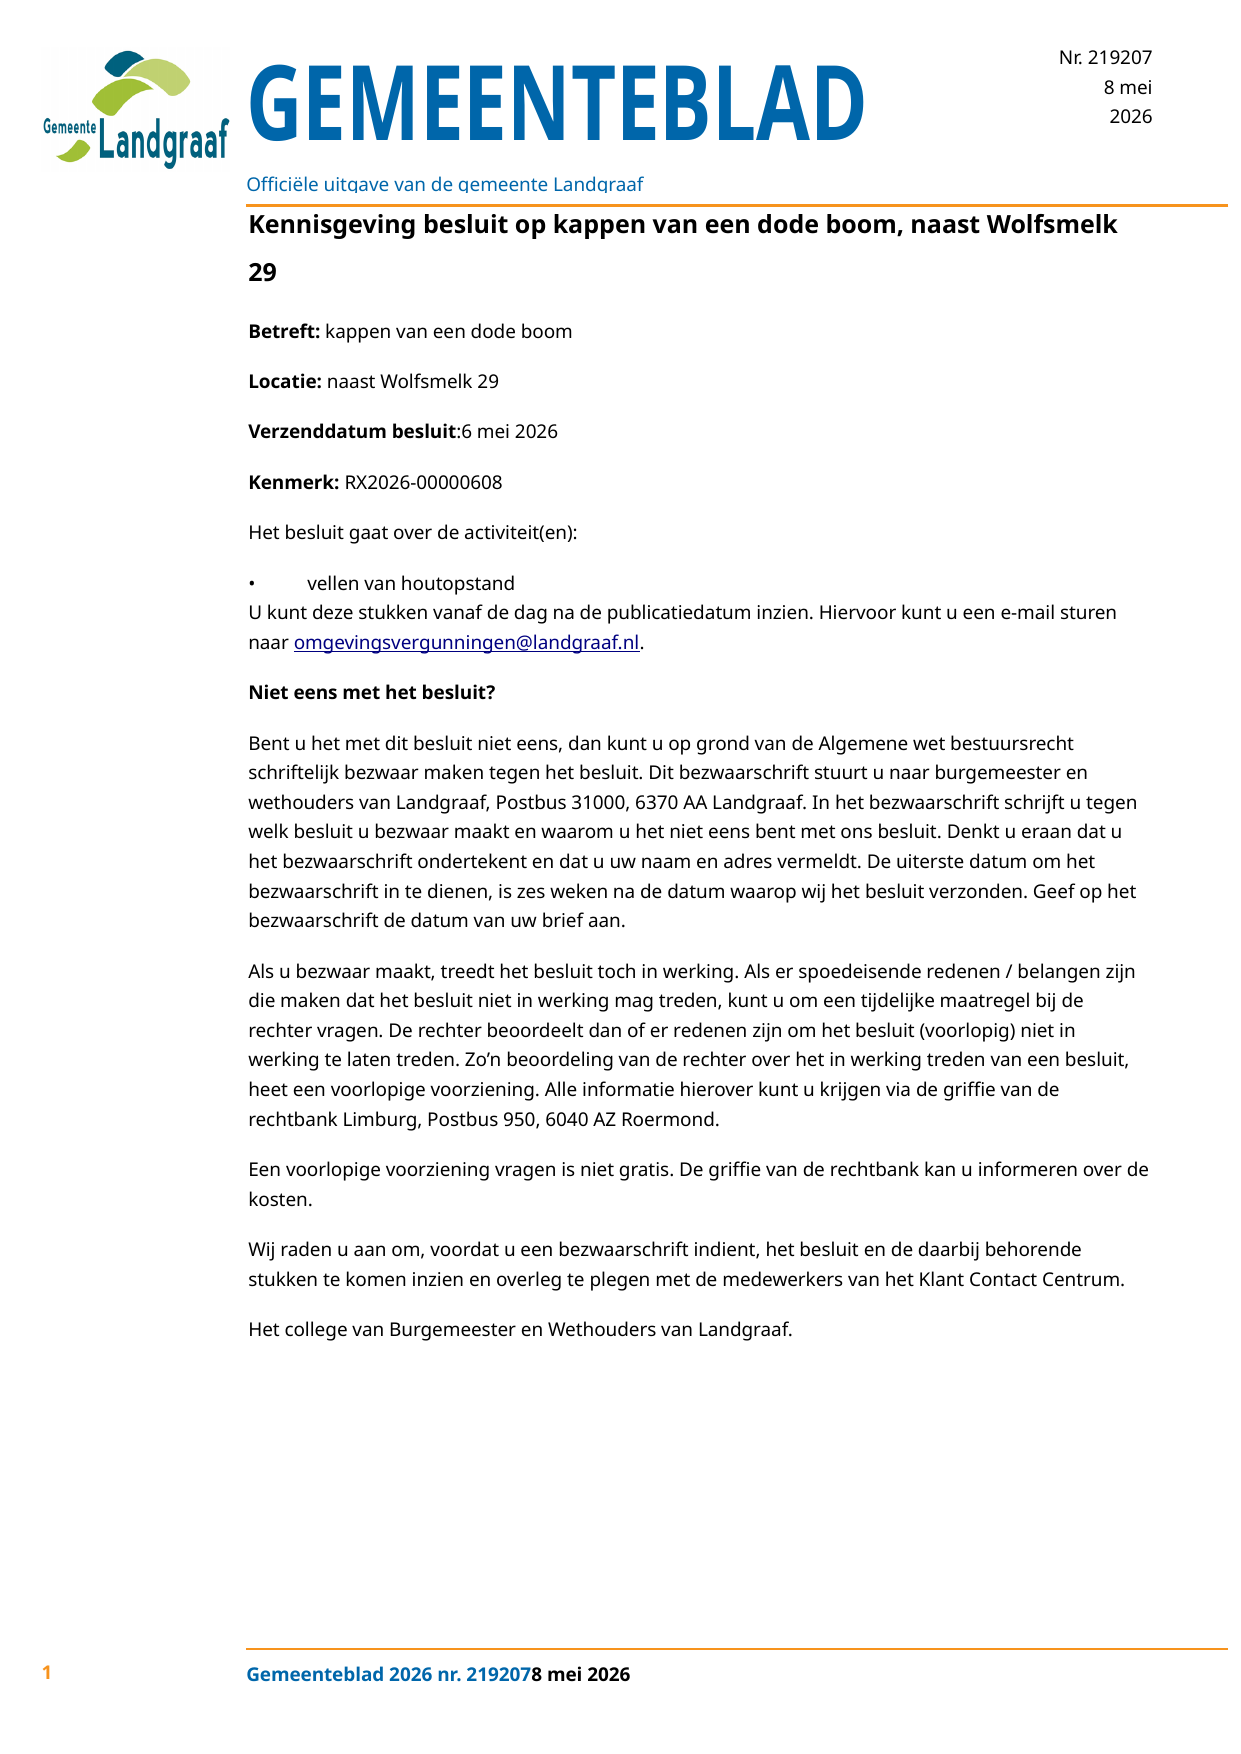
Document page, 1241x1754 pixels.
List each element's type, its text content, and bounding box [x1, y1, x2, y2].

text Een voorlopige voorziening vragen is niet gratis. De griffie van de rechtbank kan u informeren over de kosten. [248, 1156, 1152, 1212]
text Kenmerk: RX2026-00000608 [248, 469, 1152, 495]
text Locatie: naast Wolfsmelk 29 [248, 368, 1152, 394]
text Het college van Burgemeester en Wethouders van Landgraaf. [248, 1316, 1152, 1342]
text Kennisgeving besluit op kappen van een dode boom, naast Wolfsmelk 29 [248, 207, 1152, 288]
text U kunt deze stukken vanaf de dag na de publicatiedatum inzien. Hiervoor kunt u een e-mail sturen naar omgevingsvergunningen@landgraaf.nl. [248, 599, 1152, 655]
list vellen van houtopstand [248, 570, 1152, 596]
text Verzenddatum besluit:6 mei 2026 [248, 419, 1152, 444]
text Niet eens met het besluit? [248, 679, 1152, 705]
text Als u bezwaar maakt, treedt het besluit toch in werking. Als er spoedeisende redenen / belangen zijn die maken dat het besluit niet in werking mag treden, kunt u om een tijdelijke maatregel bij de rechter vragen. De rechter beoordeelt dan of er redenen zijn om het besluit (voorlopig) niet in werking te laten treden. Zo’n beoordeling van de rechter over het in werking treden van een besluit, heet een voorlopige voorziening. Alle informatie hierover kunt u krijgen via de griffie van de rechtbank Limburg, Postbus 950, 6040 AZ Roermond. [248, 958, 1152, 1132]
text Het besluit gaat over de activiteit(en): [248, 519, 1152, 545]
text Betreft: kappen van een dode boom [248, 318, 1152, 344]
picture [41, 47, 231, 172]
text Wij raden u aan om, voordat u een bezwaarschrift indient, het besluit en de daarbij behorende stukken te komen inzien en overleg te plegen met de medewerkers van het Klant Contact Centrum. [248, 1236, 1152, 1292]
text Bent u het met dit besluit niet eens, dan kunt u op grond van de Algemene wet bestuursrecht schriftelijk bezwaar maken tegen het besluit. Dit bezwaarschrift stuurt u naar burgemeester en wethouders van Landgraaf, Postbus 31000, 6370 AA Landgraaf. In het bezwaarschrift schrijft u tegen welk besluit u bezwaar maakt en waarom u het niet eens bent met ons besluit. Denkt u eraan dat u het bezwaarschrift ondertekent en dat u uw naam en adres vermeldt. De uiterste datum om het bezwaarschrift in te dienen, is zes weken na de datum waarop wij het besluit verzonden. Geef op het bezwaarschrift de datum van uw brief aan. [248, 730, 1152, 933]
